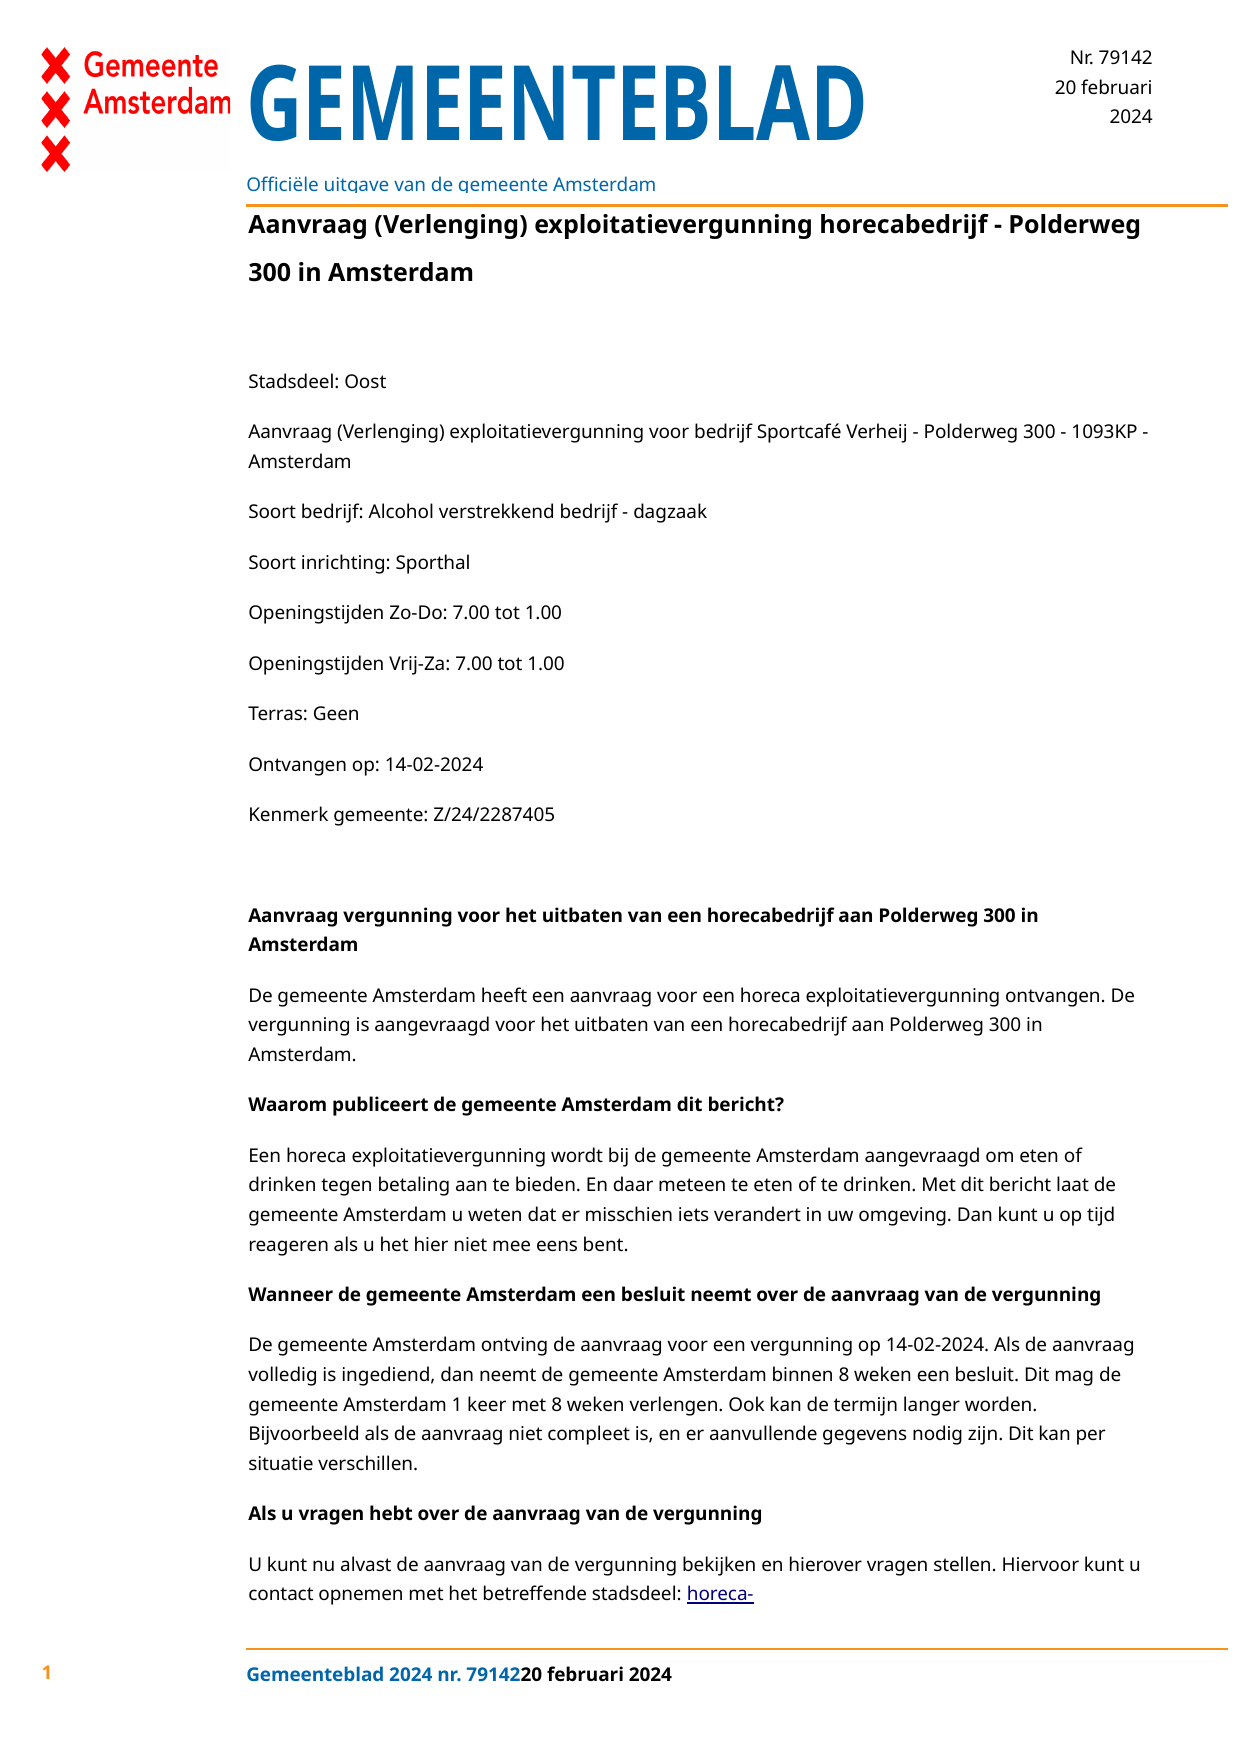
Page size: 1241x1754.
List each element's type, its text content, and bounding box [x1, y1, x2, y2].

text Kenmerk gemeente: Z/24/2287405 [248, 801, 1152, 827]
text Een horeca exploitatievergunning wordt bij de gemeente Amsterdam aangevraagd om eten of drinken tegen betaling aan te bieden. En daar meteen te eten of te drinken. Met dit bericht laat de gemeente Amsterdam u weten dat er misschien iets verandert in uw omgeving. Dan kunt u op tijd reageren als u het hier niet mee eens bent. [248, 1142, 1152, 1257]
text Soort bedrijf: Alcohol verstrekkend bedrijf - dagzaak [248, 499, 1152, 524]
text Ontvangen op: 14-02-2024 [248, 751, 1152, 777]
text De gemeente Amsterdam ontving de aanvraag voor een vergunning op 14-02-2024. Als de aanvraag volledig is ingediend, dan neemt de gemeente Amsterdam binnen 8 weken een besluit. Dit mag de gemeente Amsterdam 1 keer met 8 weken verlengen. Ook kan de termijn langer worden. Bijvoorbeeld als de aanvraag niet compleet is, en er aanvullende gegevens nodig zijn. Dit kan per situatie verschillen. [248, 1332, 1152, 1476]
picture [41, 47, 231, 172]
text Aanvraag (Verlenging) exploitatievergunning voor bedrijf Sportcafé Verheij - Polderweg 300 - 1093KP - Amsterdam [248, 419, 1152, 474]
text Aanvraag (Verlenging) exploitatievergunning horecabedrijf - Polderweg 300 in Amsterdam [248, 207, 1152, 288]
text Aanvraag vergunning voor het uitbaten van een horecabedrijf aan Polderweg 300 in Amsterdam [248, 902, 1152, 957]
text Wanneer de gemeente Amsterdam een besluit neemt over de aanvraag van de vergunning [248, 1281, 1152, 1307]
text Terras: Geen [248, 700, 1152, 726]
text Openingstijden Vrij-Za: 7.00 tot 1.00 [248, 650, 1152, 676]
text U kunt nu alvast de aanvraag van de vergunning bekijken en hierover vragen stellen. Hiervoor kunt u contact opnemen met het betreffende stadsdeel: horeca- [248, 1551, 1152, 1606]
text Als u vragen hebt over de aanvraag van de vergunning [248, 1500, 1152, 1526]
text Waarom publiceert de gemeente Amsterdam dit bericht? [248, 1092, 1152, 1117]
text Openingstijden Zo-Do: 7.00 tot 1.00 [248, 599, 1152, 625]
text Stadsdeel: Oost [248, 368, 1152, 394]
text De gemeente Amsterdam heeft een aanvraag voor een horeca exploitatievergunning ontvangen. De vergunning is aangevraagd voor het uitbaten van een horecabedrijf aan Polderweg 300 in Amsterdam. [248, 982, 1152, 1067]
text Soort inrichting: Sporthal [248, 549, 1152, 575]
